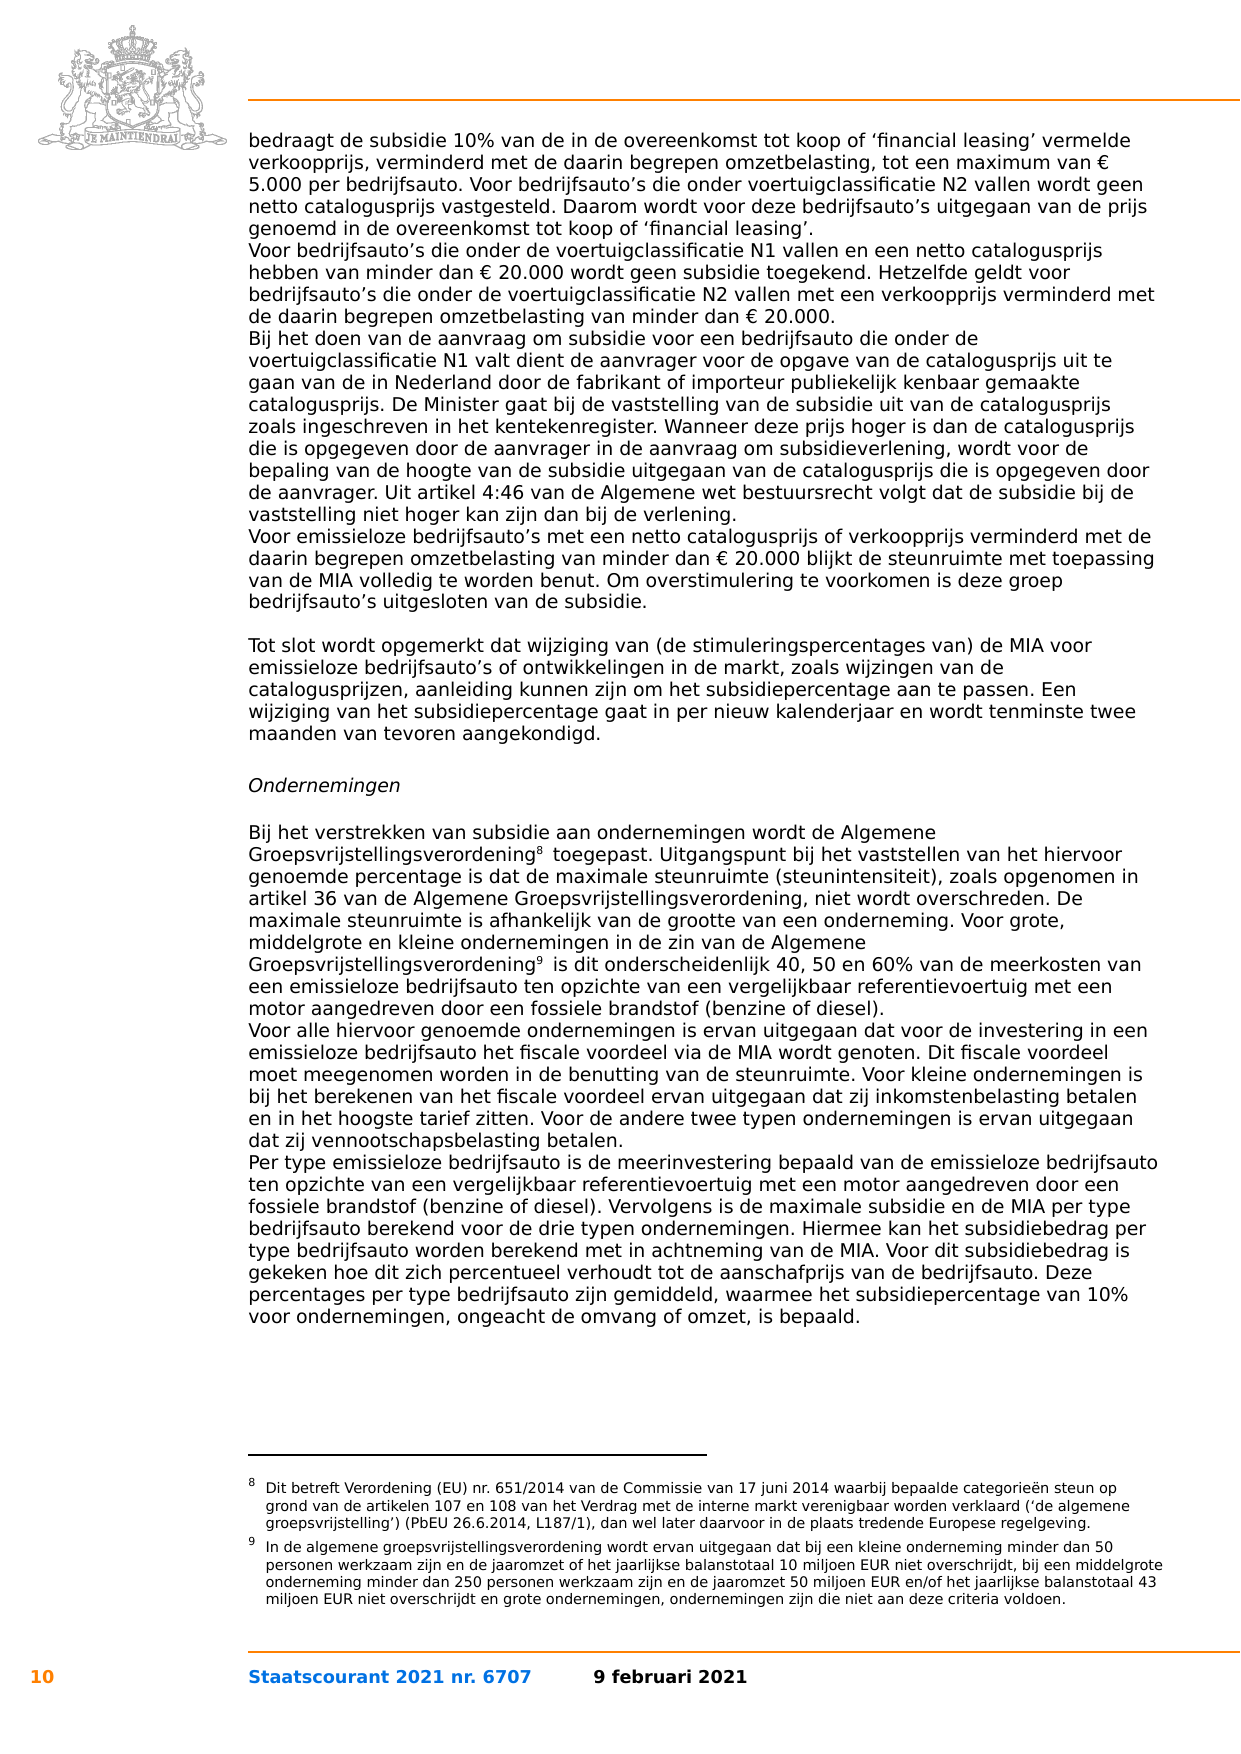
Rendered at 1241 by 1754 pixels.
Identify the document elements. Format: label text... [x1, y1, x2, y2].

text Per type emissieloze bedrijfsauto is de meerinvestering bepaald van de emissieloze bedrijfsauto ten opzichte van een vergelijkbaar referentievoertuig met een motor aangedreven door een fossiele brandstof (benzine of diesel). Vervolgens is de maximale subsidie en de MIA per type bedrijfsauto berekend voor de drie typen ondernemingen. Hiermee kan het subsidiebedrag per type bedrijfsauto worden berekend met in achtneming van de MIA. Voor dit subsidiebedrag is gekeken hoe dit zich percentueel verhoudt tot de aanschafprijs van de bedrijfsauto. Deze percentages per type bedrijfsauto zijn gemiddeld, waarmee het subsidiepercentage van 10% voor ondernemingen, ongeacht de omvang of omzet, is bepaald. [248, 1152, 1163, 1328]
text Voor emissieloze bedrijfsauto’s met een netto catalogusprijs of verkoopprijs verminderd met de daarin begrepen omzetbelasting van minder dan € 20.000 blijkt de steunruimte met toepassing van de MIA volledig te worden benut. Om overstimulering te voorkomen is deze groep bedrijfsauto’s uitgesloten van de subsidie. [248, 526, 1163, 613]
text In de algemene groepsvrijstellingsverordening wordt ervan uitgegaan dat bij een kleine onderneming minder dan 50 personen werkzaam zijn en de jaaromzet of het jaarlijkse balanstotaal 10 miljoen EUR niet overschrijdt, bij een middelgrote onderneming minder dan 250 personen werkzaam zijn en de jaaromzet 50 miljoen EUR en/of het jaarlijkse balanstotaal 43 miljoen EUR niet overschrijdt en grote ondernemingen, ondernemingen zijn die niet aan deze criteria voldoen. [248, 1535, 1163, 1608]
text Bij het verstrekken van subsidie aan ondernemingen wordt de Algemene Groepsvrijstellingsverordening toegepast. Uitgangspunt bij het vaststellen van het hiervoor genoemde percentage is dat de maximale steunruimte (steunintensiteit), zoals opgenomen in artikel 36 van de Algemene Groepsvrijstellingsverordening, niet wordt overschreden. De maximale steunruimte is afhankelijk van de grootte van een onderneming. Voor grote, middelgrote en kleine ondernemingen in de zin van de Algemene Groepsvrijstellingsverordening is dit onderscheidenlijk 40, 50 en 60% van de meerkosten van een emissieloze bedrijfsauto ten opzichte van een vergelijkbaar referentievoertuig met een motor aangedreven door een fossiele brandstof (benzine of diesel). [248, 822, 1163, 1020]
text Voor alle hiervoor genoemde ondernemingen is ervan uitgegaan dat voor de investering in een emissieloze bedrijfsauto het fiscale voordeel via de MIA wordt genoten. Dit fiscale voordeel moet meegenomen worden in de benutting van de steunruimte. Voor kleine ondernemingen is bij het berekenen van het fiscale voordeel ervan uitgegaan dat zij inkomstenbelasting betalen en in het hoogste tarief zitten. Voor de andere twee typen ondernemingen is ervan uitgegaan dat zij vennootschapsbelasting betalen. [248, 1020, 1163, 1152]
picture [38, 25, 227, 150]
subtitle Ondernemingen [248, 775, 1163, 797]
text Tot slot wordt opgemerkt dat wijziging van (de stimuleringspercentages van) de MIA voor emissieloze bedrijfsauto’s of ontwikkelingen in de markt, zoals wijzingen van de catalogusprijzen, aanleiding kunnen zijn om het subsidiepercentage aan te passen. Een wijziging van het subsidiepercentage gaat in per nieuw kalenderjaar en wordt tenminste twee maanden van tevoren aangekondigd. [248, 635, 1163, 745]
text Voor bedrijfsauto’s die onder de voertuigclassificatie N1 vallen en een netto catalogusprijs hebben van minder dan € 20.000 wordt geen subsidie toegekend. Hetzelfde geldt voor bedrijfsauto’s die onder de voertuigclassificatie N2 vallen met een verkoopprijs verminderd met de daarin begrepen omzetbelasting van minder dan € 20.000. [248, 240, 1163, 328]
text Dit betreft Verordening (EU) nr. 651/2014 van de Commissie van 17 juni 2014 waarbij bepaalde categorieën steun op grond van de artikelen 107 en 108 van het Verdrag met de interne markt verenigbaar worden verklaard (‘de algemene groepsvrijstelling’) (PbEU 26.6.2014, L187/1), dan wel later daarvoor in de plaats tredende Europese regelgeving. [248, 1476, 1163, 1532]
text bedraagt de subsidie 10% van de in de overeenkomst tot koop of ‘financial leasing’ vermelde verkoopprijs, verminderd met de daarin begrepen omzetbelasting, tot een maximum van € 5.000 per bedrijfsauto. Voor bedrijfsauto’s die onder voertuigclassificatie N2 vallen wordt geen netto catalogusprijs vastgesteld. Daarom wordt voor deze bedrijfsauto’s uitgegaan van de prijs genoemd in de overeenkomst tot koop of ‘financial leasing’. [248, 130, 1163, 240]
text Bij het doen van de aanvraag om subsidie voor een bedrijfsauto die onder de voertuigclassificatie N1 valt dient de aanvrager voor de opgave van de catalogusprijs uit te gaan van de in Nederland door de fabrikant of importeur publiekelijk kenbaar gemaakte catalogusprijs. De Minister gaat bij de vaststelling van de subsidie uit van de catalogusprijs zoals ingeschreven in het kentekenregister. Wanneer deze prijs hoger is dan de catalogusprijs die is opgegeven door de aanvrager in de aanvraag om subsidieverlening, wordt voor de bepaling van de hoogte van de subsidie uitgegaan van de catalogusprijs die is opgegeven door de aanvrager. Uit artikel 4:46 van de Algemene wet bestuursrecht volgt dat de subsidie bij de vaststelling niet hoger kan zijn dan bij de verlening. [248, 328, 1163, 526]
